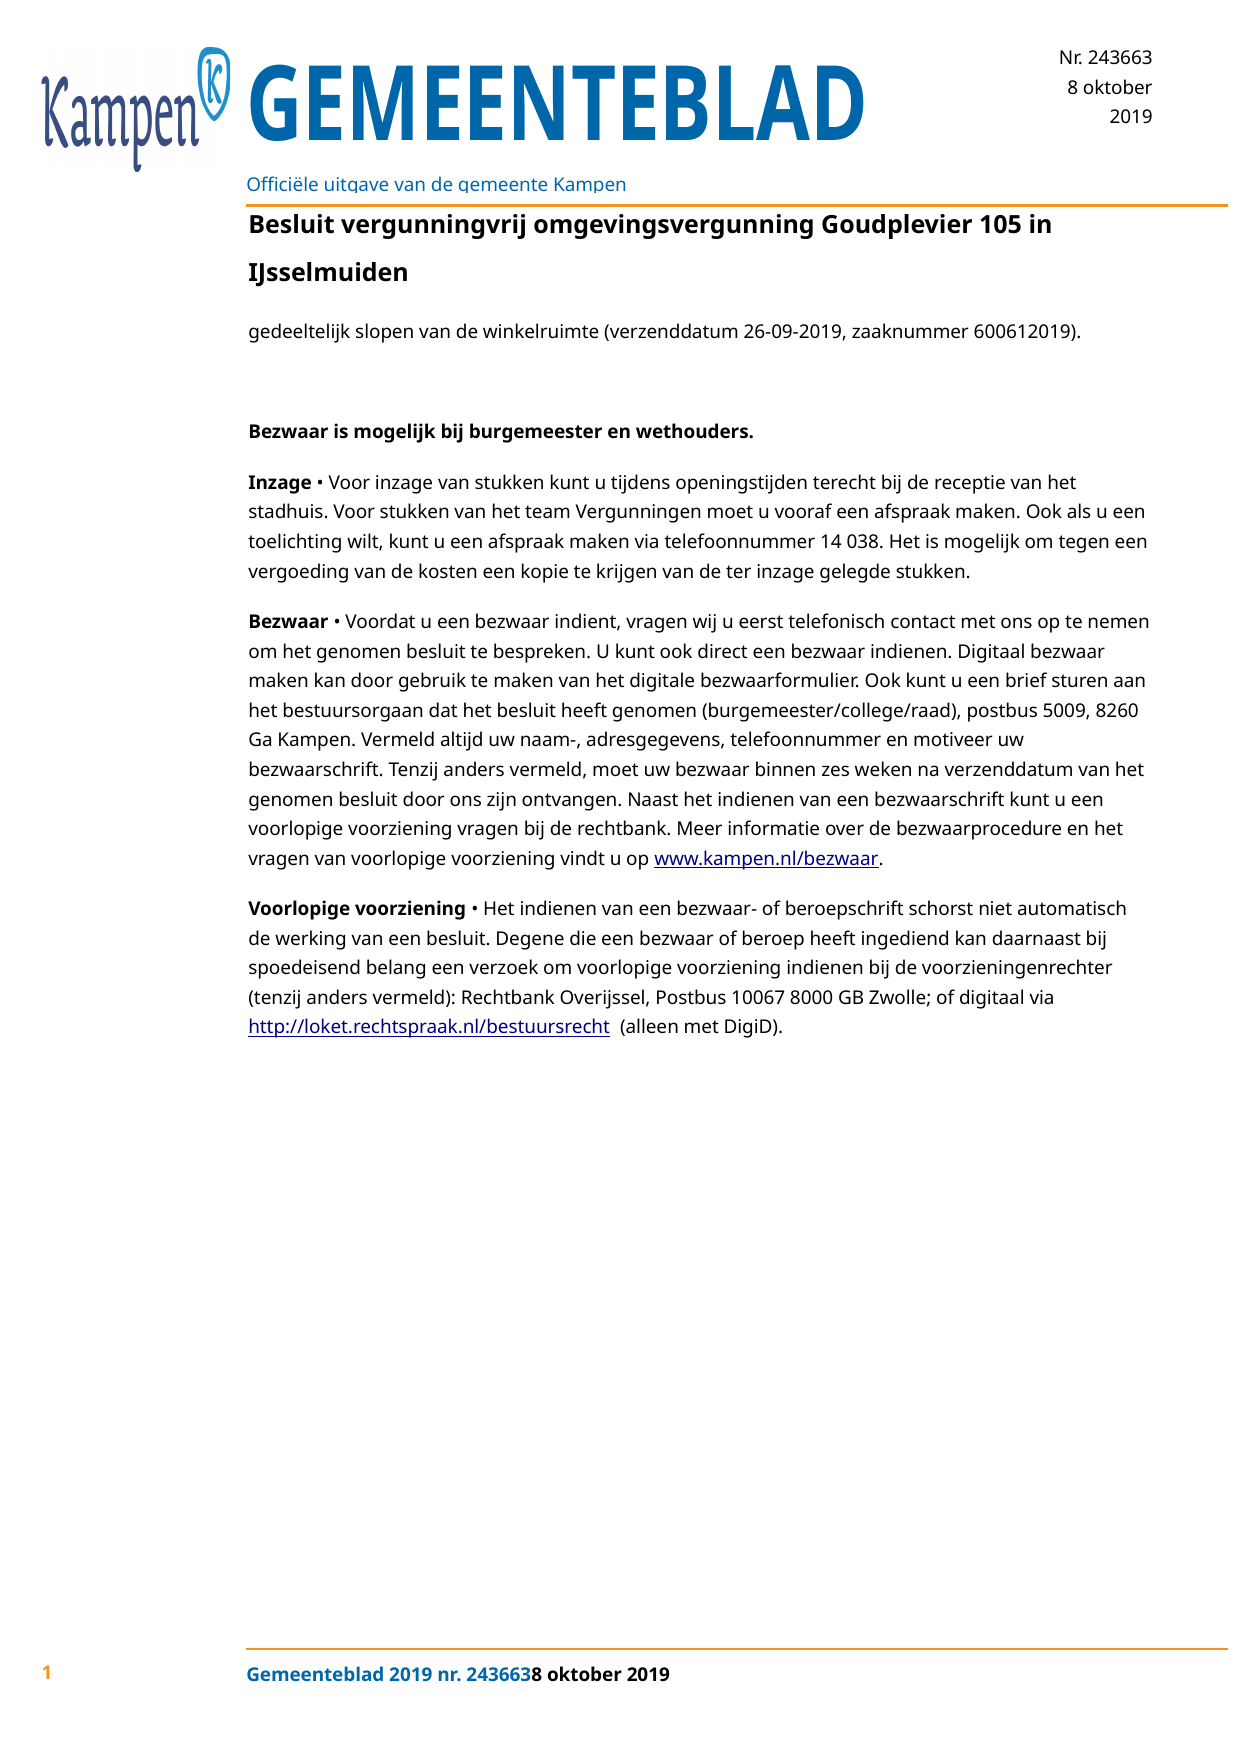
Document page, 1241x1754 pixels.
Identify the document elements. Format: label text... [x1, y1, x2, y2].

text Bezwaar • Voordat u een bezwaar indient, vragen wij u eerst telefonisch contact met ons op te nemen om het genomen besluit te bespreken. U kunt ook direct een bezwaar indienen. Digitaal bezwaar maken kan door gebruik te maken van het digitale bezwaarformulier. Ook kunt u een brief sturen aan het bestuursorgaan dat het besluit heeft genomen (burgemeester/college/raad), postbus 5009, 8260 Ga Kampen. Vermeld altijd uw naam-, adresgegevens, telefoonnummer en motiveer uw bezwaarschrift. Tenzij anders vermeld, moet uw bezwaar binnen zes weken na verzenddatum van het genomen besluit door ons zijn ontvangen. Naast het indienen van een bezwaarschrift kunt u een voorlopige voorziening vragen bij de rechtbank. Meer informatie over de bezwaarprocedure en het vragen van voorlopige voorziening vindt u op www.kampen.nl/bezwaar. [248, 608, 1152, 871]
text gedeeltelijk slopen van de winkelruimte (verzenddatum 26-09-2019, zaaknummer 600612019). [248, 318, 1152, 344]
picture [41, 47, 231, 172]
text Bezwaar is mogelijk bij burgemeester en wethouders. [248, 419, 1152, 444]
text Voorlopige voorziening • Het indienen van een bezwaar- of beroepschrift schorst niet automatisch de werking van een besluit. Degene die een bezwaar of beroep heeft ingediend kan daarnaast bij spoedeisend belang een verzoek om voorlopige voorziening indienen bij de voorzieningenrechter (tenzij anders vermeld): Rechtbank Overijssel, Postbus 10067 8000 GB Zwolle; of digitaal via http://loket.rechtspraak.nl/bestuursrecht (alleen met DigiD). [248, 895, 1152, 1039]
text Besluit vergunningvrij omgevingsvergunning Goudplevier 105 in IJsselmuiden [248, 207, 1152, 288]
text Inzage • Voor inzage van stukken kunt u tijdens openingstijden terecht bij de receptie van het stadhuis. Voor stukken van het team Vergunningen moet u vooraf een afspraak maken. Ook als u een toelichting wilt, kunt u een afspraak maken via telefoonnummer 14 038. Het is mogelijk om tegen een vergoeding van de kosten een kopie te krijgen van de ter inzage gelegde stukken. [248, 469, 1152, 584]
